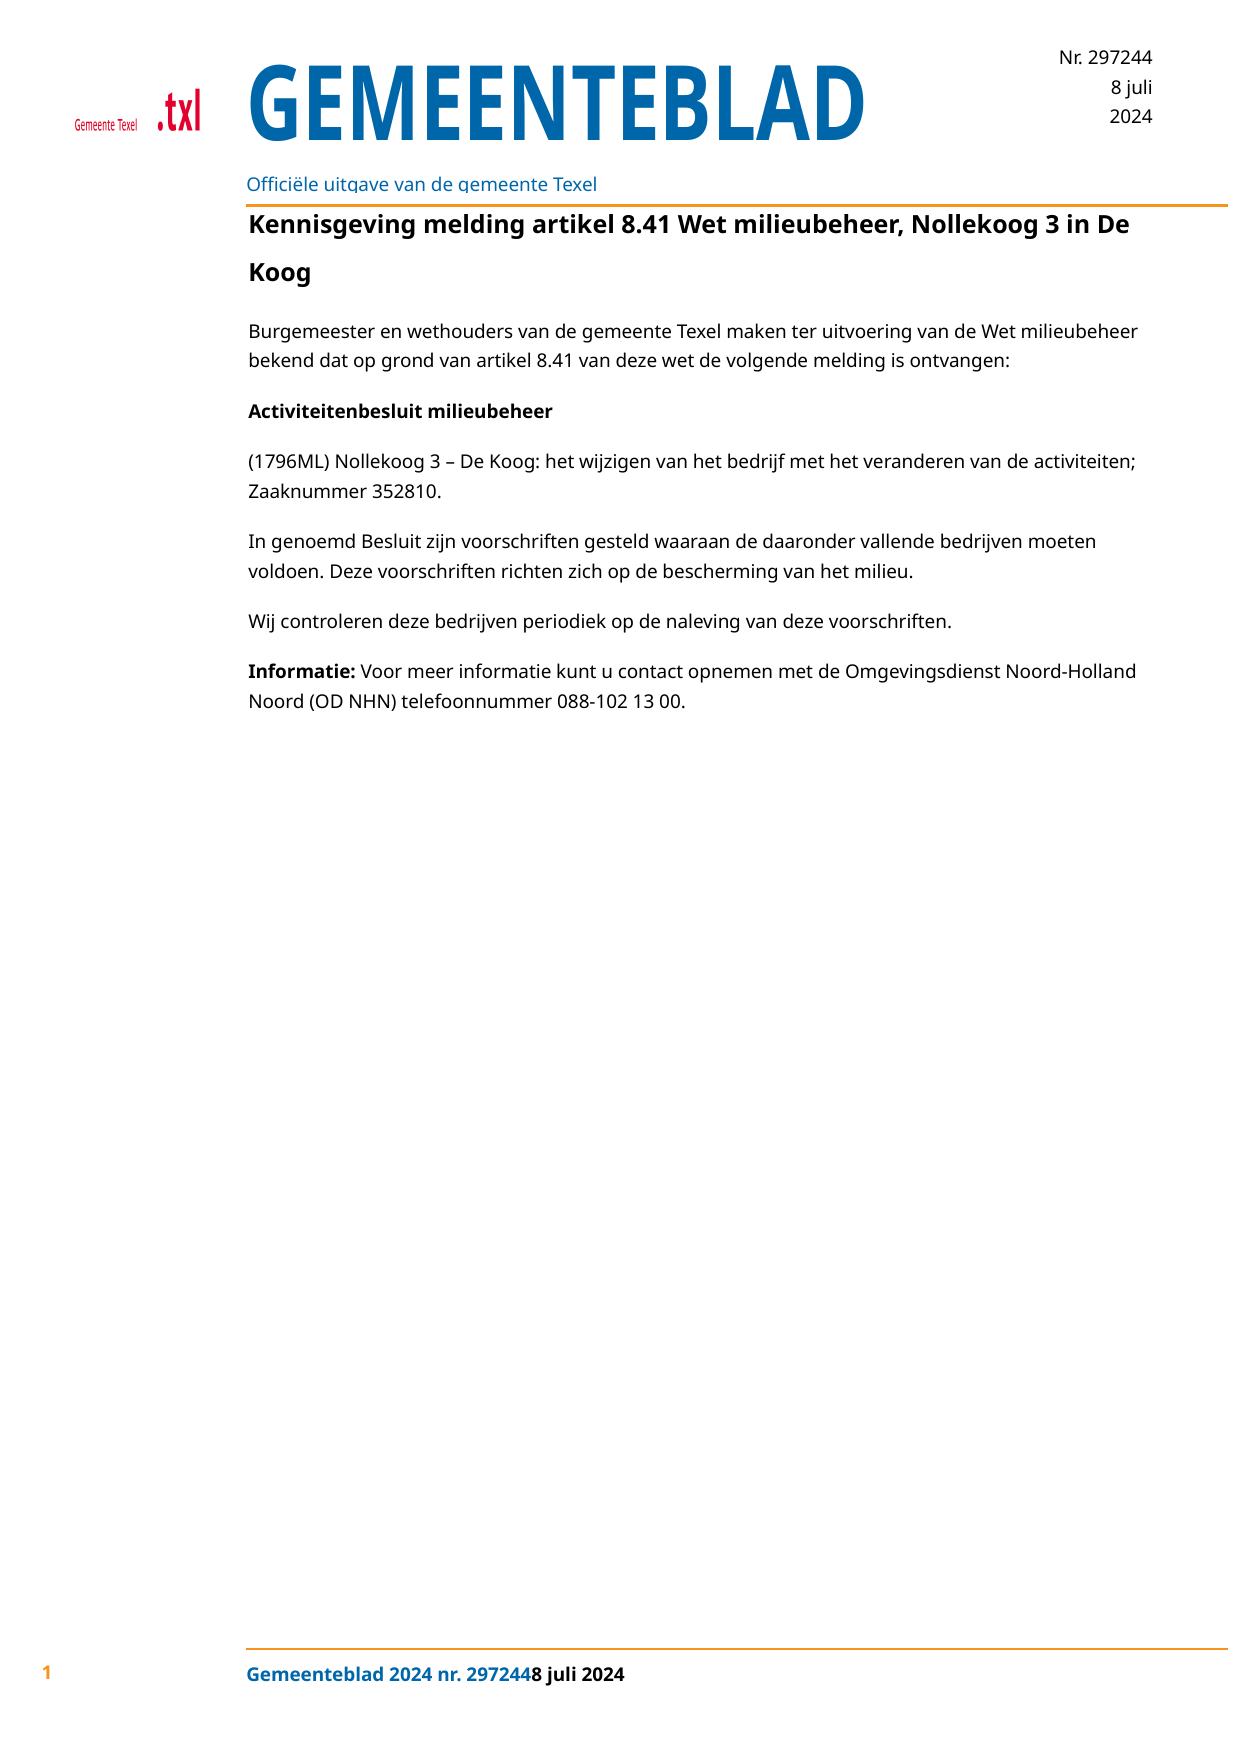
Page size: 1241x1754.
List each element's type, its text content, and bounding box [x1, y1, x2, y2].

picture [41, 47, 231, 172]
text Informatie: Voor meer informatie kunt u contact opnemen met de Omgevingsdienst Noord-Holland Noord (OD NHN) telefoonnummer 088-102 13 00. [248, 659, 1152, 714]
text Activiteitenbesluit milieubeheer [248, 398, 1152, 424]
text Kennisgeving melding artikel 8.41 Wet milieubeheer, Nollekoog 3 in De Koog [248, 207, 1152, 288]
text (1796ML) Nollekoog 3 – De Koog: het wijzigen van het bedrijf met het veranderen van de activiteiten; Zaaknummer 352810. [248, 448, 1152, 504]
text Wij controleren deze bedrijven periodiek op de naleving van deze voorschriften. [248, 608, 1152, 634]
text In genoemd Besluit zijn voorschriften gesteld waaraan de daaronder vallende bedrijven moeten voldoen. Deze voorschriften richten zich op de bescherming van het milieu. [248, 528, 1152, 584]
text Burgemeester en wethouders van de gemeente Texel maken ter uitvoering van de Wet milieubeheer bekend dat op grond van artikel 8.41 van deze wet de volgende melding is ontvangen: [248, 318, 1152, 373]
